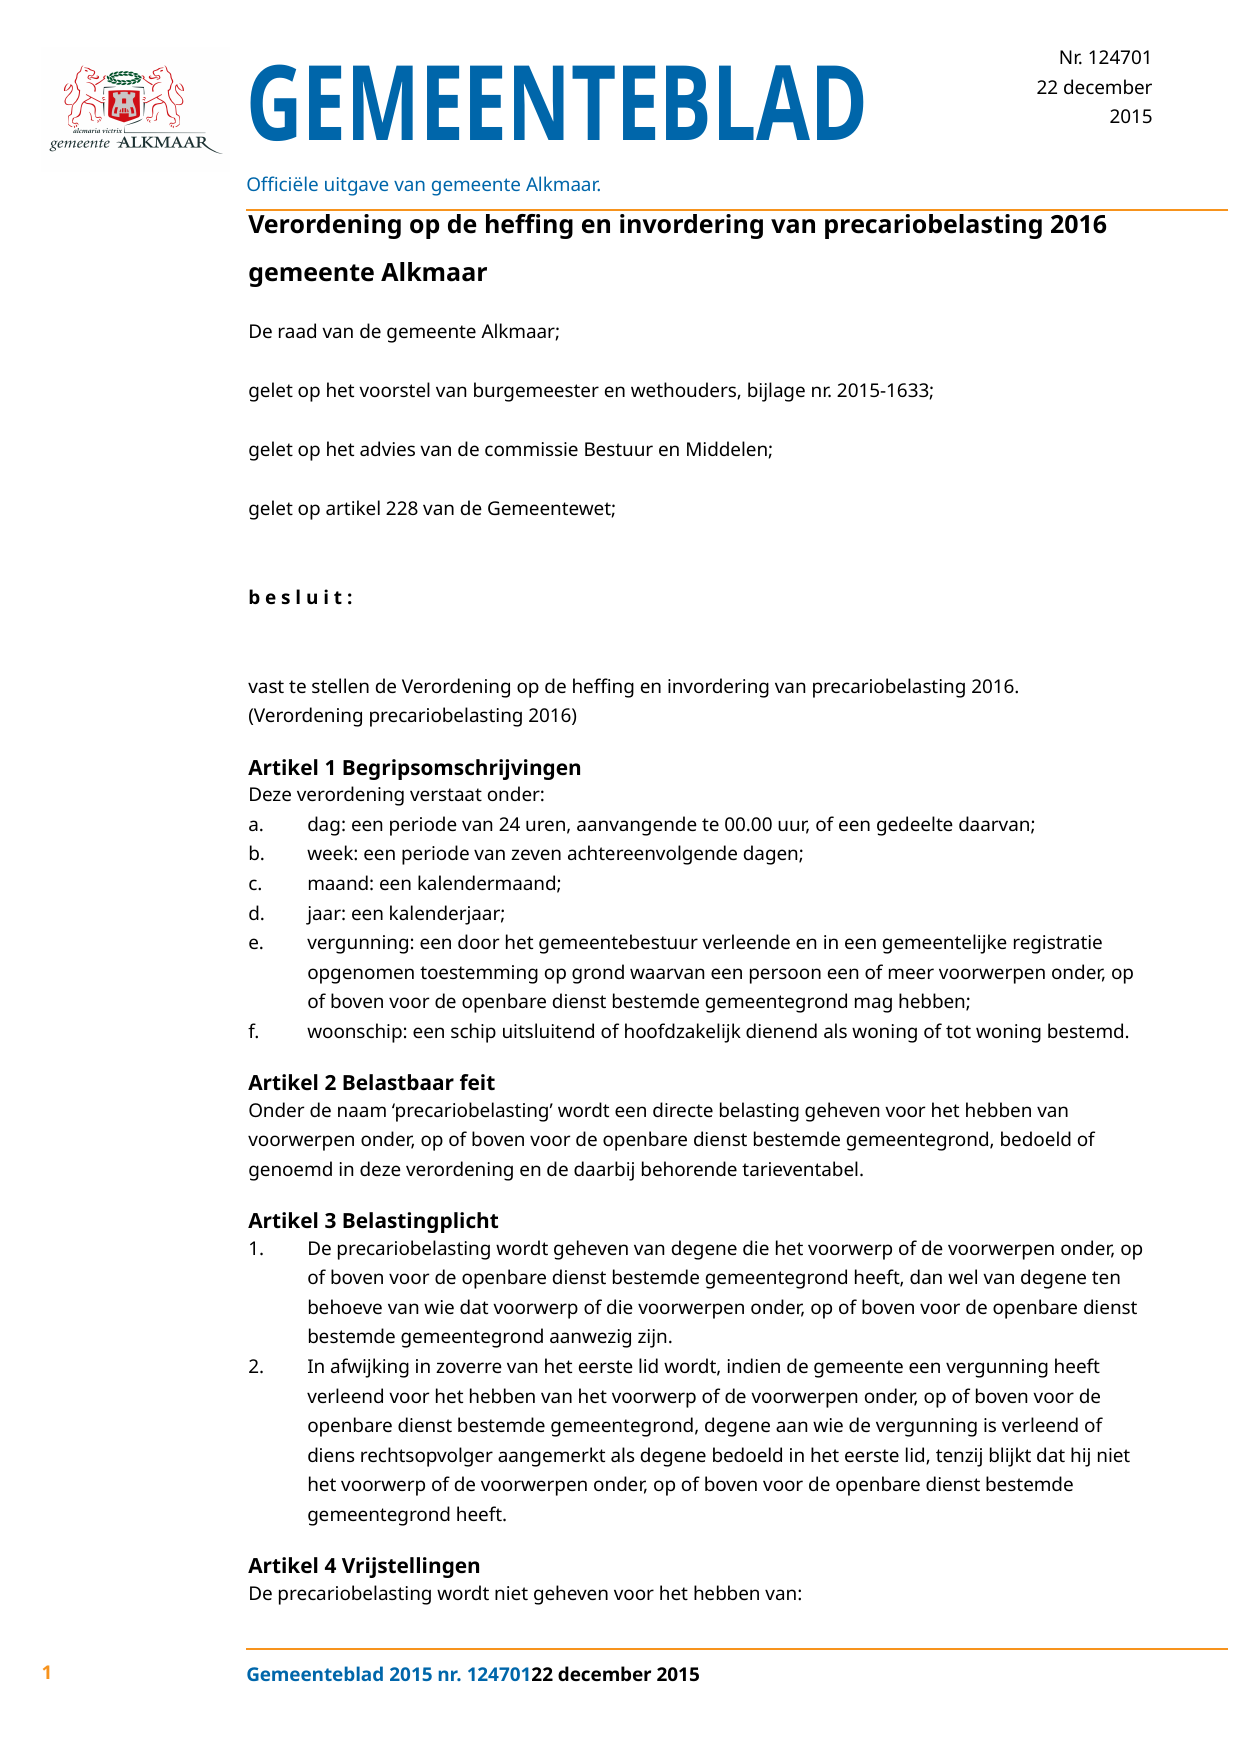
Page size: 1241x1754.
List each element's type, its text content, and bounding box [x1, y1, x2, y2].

text vast te stellen de Verordening op de heffing en invordering van precariobelasting 2016. [248, 673, 1152, 699]
text b e s l u i t : [248, 584, 1152, 610]
picture [41, 47, 231, 172]
text De raad van de gemeente Alkmaar; [248, 318, 1152, 344]
list jaar: een kalenderjaar; [248, 900, 1152, 925]
text Verordening op de heffing en invordering van precariobelasting 2016 gemeente Alkmaar [248, 211, 1152, 288]
text gelet op het voorstel van burgemeester en wethouders, bijlage nr. 2015-1633; [248, 377, 1152, 403]
list woonschip: een schip uitsluitend of hoofdzakelijk dienend als woning of tot woning bestemd. [248, 1018, 1152, 1044]
text Artikel 3 Belastingplicht [248, 1206, 1152, 1235]
list vergunning: een door het gemeentebestuur verleende en in een gemeentelijke registratie opgenomen toestemming op grond waarvan een persoon een of meer voorwerpen onder, op of boven voor de openbare dienst bestemde gemeentegrond mag hebben; [248, 929, 1152, 1014]
list In afwijking in zoverre van het eerste lid wordt, indien de gemeente een vergunning heeft verleend voor het hebben van het voorwerp of de voorwerpen onder, op of boven voor de openbare dienst bestemde gemeentegrond, degene aan wie de vergunning is verleend of diens rechtsopvolger aangemerkt als degene bedoeld in het eerste lid, tenzij blijkt dat hij niet het voorwerp of de voorwerpen onder, op of boven voor de openbare dienst bestemde gemeentegrond heeft. [248, 1353, 1152, 1527]
text Artikel 2 Belastbaar feit [248, 1068, 1152, 1097]
text Artikel 1 Begripsomschrijvingen [248, 753, 1152, 781]
list week: een periode van zeven achtereenvolgende dagen; [248, 841, 1152, 866]
text gelet op het advies van de commissie Bestuur en Middelen; [248, 436, 1152, 462]
list dag: een periode van 24 uren, aanvangende te 00.00 uur, of een gedeelte daarvan; [248, 811, 1152, 837]
text Onder de naam ‘precariobelasting’ wordt een directe belasting geheven voor het hebben van voorwerpen onder, op of boven voor de openbare dienst bestemde gemeentegrond, bedoeld of genoemd in deze verordening en de daarbij behorende tarieventabel. [248, 1097, 1152, 1182]
text De precariobelasting wordt niet geheven voor het hebben van: [248, 1580, 1152, 1606]
text gelet op artikel 228 van de Gemeentewet; [248, 495, 1152, 521]
text Artikel 4 Vrijstellingen [248, 1552, 1152, 1580]
text (Verordening precariobelasting 2016) [248, 702, 1152, 728]
list maand: een kalendermaand; [248, 870, 1152, 896]
text Deze verordening verstaat onder: [248, 781, 1152, 807]
list De precariobelasting wordt geheven van degene die het voorwerp of de voorwerpen onder, op of boven voor de openbare dienst bestemde gemeentegrond heeft, dan wel van degene ten behoeve van wie dat voorwerp of die voorwerpen onder, op of boven voor de openbare dienst bestemde gemeentegrond aanwezig zijn. [248, 1235, 1152, 1349]
